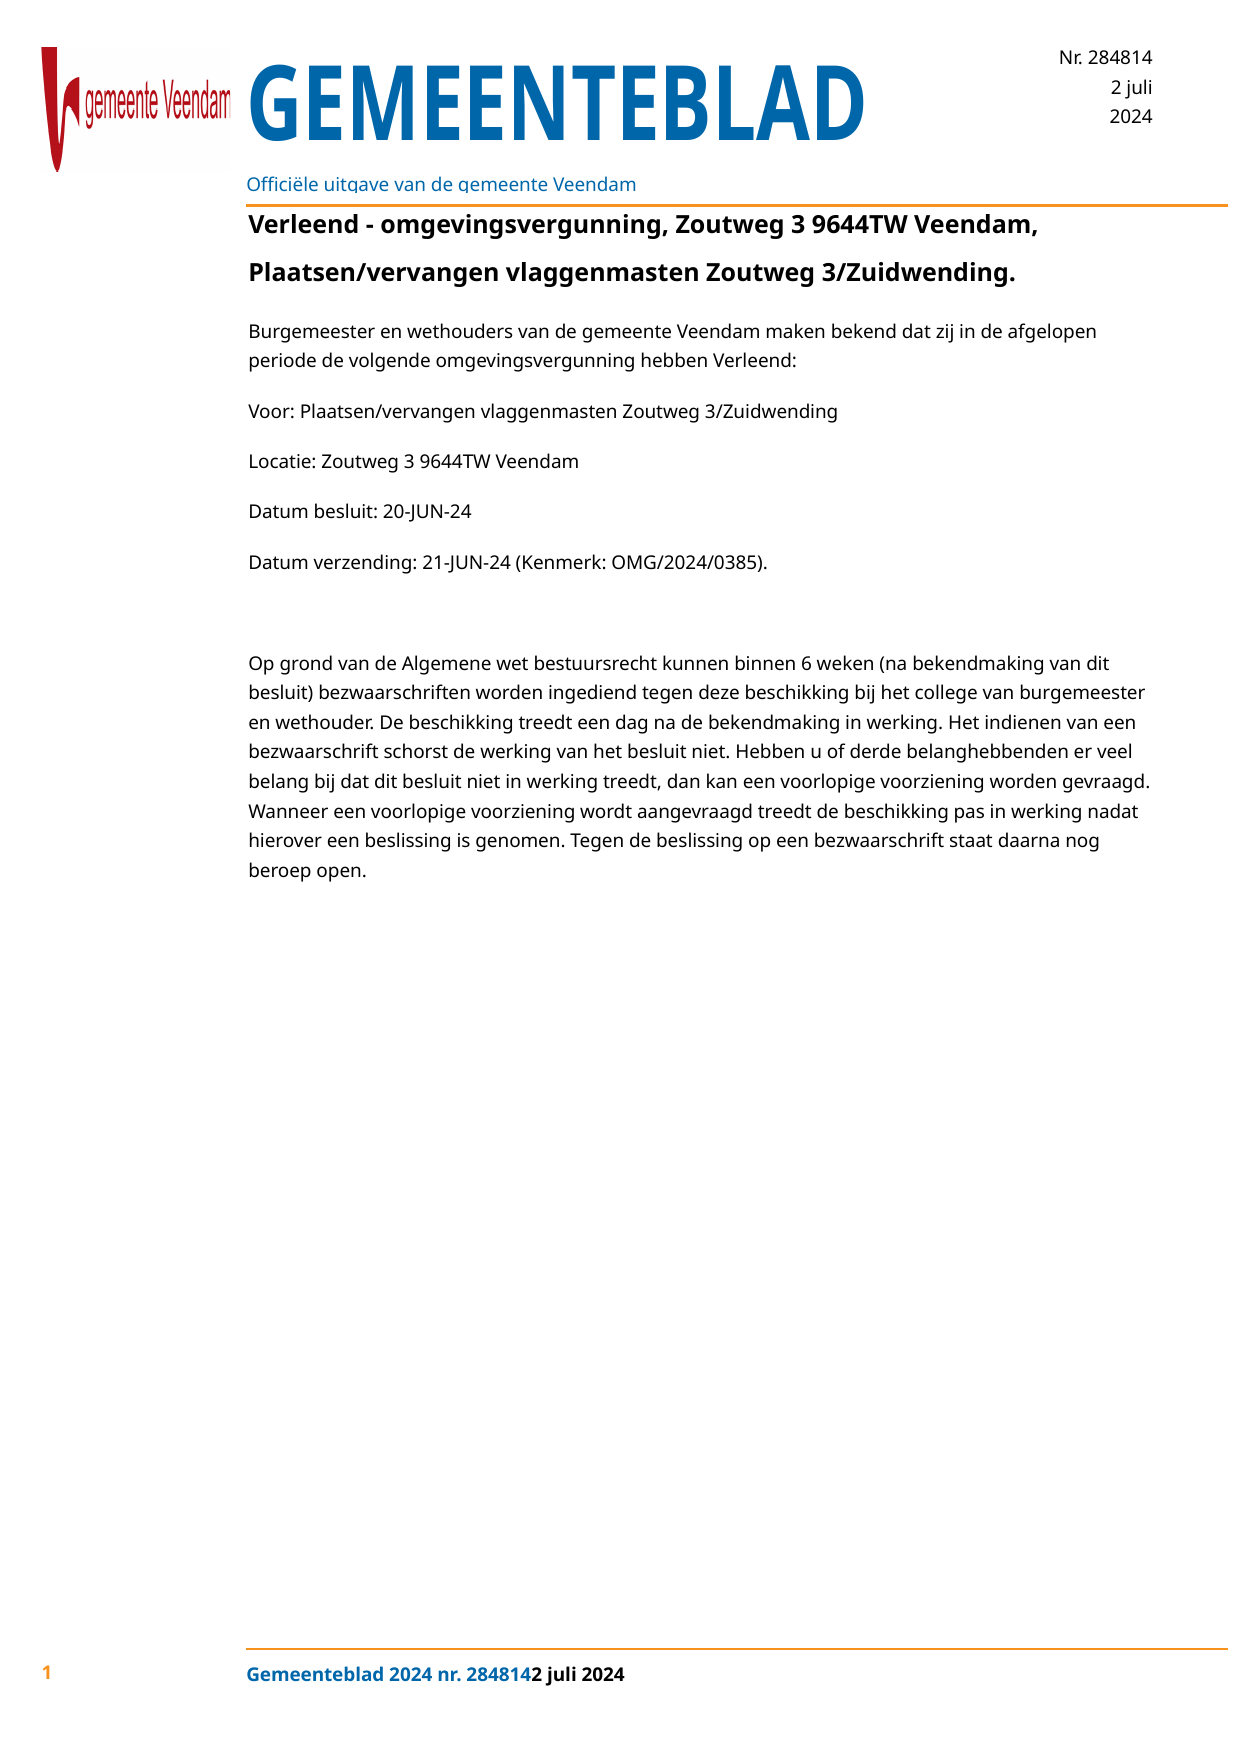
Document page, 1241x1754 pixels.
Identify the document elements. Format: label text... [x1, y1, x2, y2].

text Verleend - omgevingsvergunning, Zoutweg 3 9644TW Veendam, Plaatsen/vervangen vlaggenmasten Zoutweg 3/Zuidwending. [248, 207, 1152, 288]
text Locatie: Zoutweg 3 9644TW Veendam [248, 448, 1152, 474]
picture [41, 47, 231, 172]
text Voor: Plaatsen/vervangen vlaggenmasten Zoutweg 3/Zuidwending [248, 398, 1152, 424]
text Op grond van de Algemene wet bestuursrecht kunnen binnen 6 weken (na bekendmaking van dit besluit) bezwaarschriften worden ingediend tegen deze beschikking bij het college van burgemeester en wethouder. De beschikking treedt een dag na de bekendmaking in werking. Het indienen van een bezwaarschrift schorst de werking van het besluit niet. Hebben u of derde belanghebbenden er veel belang bij dat dit besluit niet in werking treedt, dan kan een voorlopige voorziening worden gevraagd. Wanneer een voorlopige voorziening wordt aangevraagd treedt de beschikking pas in werking nadat hierover een beslissing is genomen. Tegen de beslissing op een bezwaarschrift staat daarna nog beroep open. [248, 650, 1152, 883]
text Datum verzending: 21-JUN-24 (Kenmerk: OMG/2024/0385). [248, 549, 1152, 575]
text Burgemeester en wethouders van de gemeente Veendam maken bekend dat zij in de afgelopen periode de volgende omgevingsvergunning hebben Verleend: [248, 318, 1152, 373]
text Datum besluit: 20-JUN-24 [248, 499, 1152, 524]
